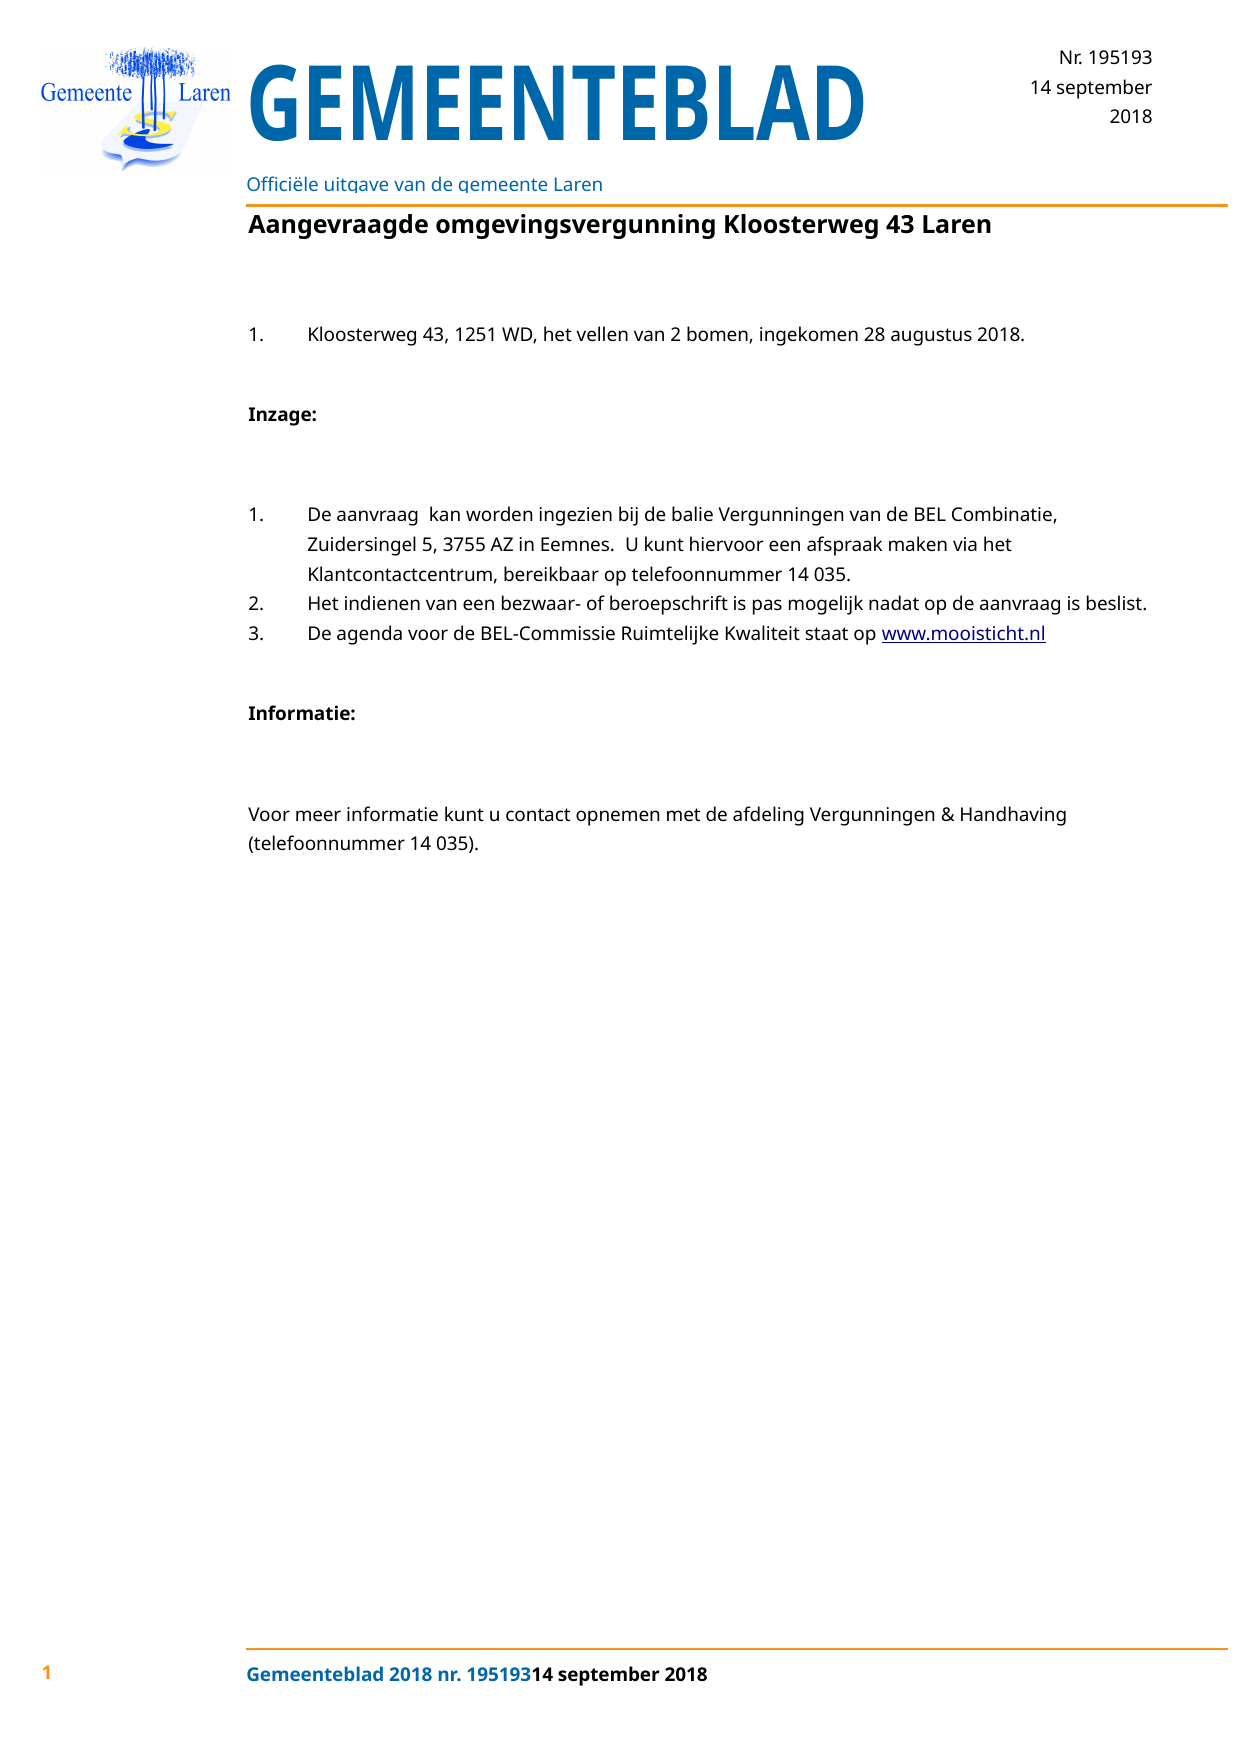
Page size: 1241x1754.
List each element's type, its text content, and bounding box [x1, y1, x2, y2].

list Het indienen van een bezwaar- of beroepschrift is pas mogelijk nadat op de aanvraag is beslist. [248, 590, 1152, 616]
picture [41, 47, 231, 172]
text Voor meer informatie kunt u contact opnemen met de afdeling Vergunningen & Handhaving (telefoonnummer 14 035). [248, 801, 1152, 856]
list De agenda voor de BEL-Commissie Ruimtelijke Kwaliteit staat op www.mooisticht.nl [248, 620, 1152, 646]
list De aanvraag kan worden ingezien bij de balie Vergunningen van de BEL Combinatie, Zuidersingel 5, 3755 AZ in Eemnes. U kunt hiervoor een afspraak maken via het Klantcontactcentrum, bereikbaar op telefoonnummer 14 035. [248, 502, 1152, 586]
text Informatie: [248, 700, 1152, 726]
list Kloosterweg 43, 1251 WD, het vellen van 2 bomen, ingekomen 28 augustus 2018. [248, 321, 1152, 346]
text Inzage: [248, 401, 1152, 426]
text Aangevraagde omgevingsvergunning Kloosterweg 43 Laren [248, 207, 1152, 241]
